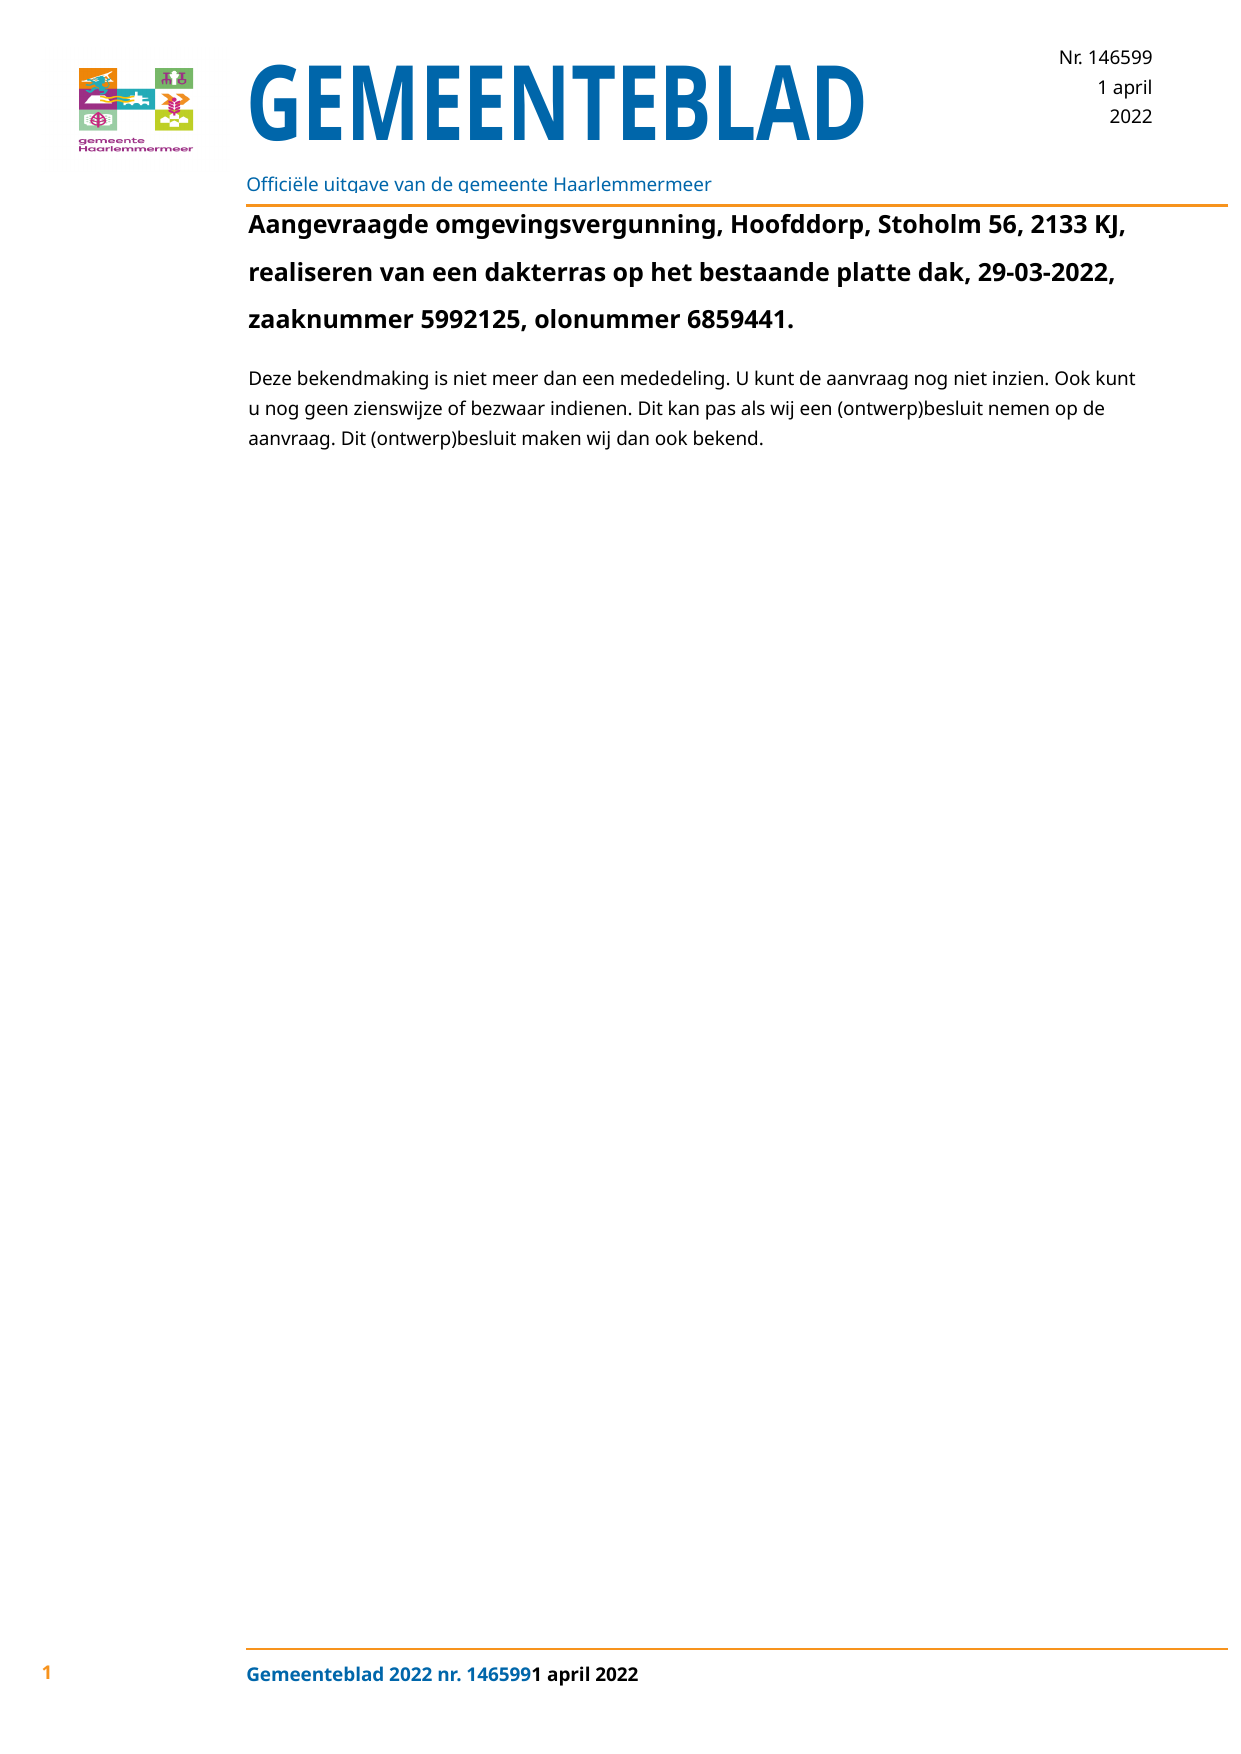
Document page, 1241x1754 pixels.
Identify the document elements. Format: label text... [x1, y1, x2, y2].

text Aangevraagde omgevingsvergunning, Hoofddorp, Stoholm 56, 2133 KJ, realiseren van een dakterras op het bestaande platte dak, 29-03-2022, zaaknummer 5992125, olonummer 6859441. [248, 207, 1152, 336]
picture [41, 47, 231, 172]
text Deze bekendmaking is niet meer dan een mededeling. U kunt de aanvraag nog niet inzien. Ook kunt u nog geen zienswijze of bezwaar indienen. Dit kan pas als wij een (ontwerp)besluit nemen op de aanvraag. Dit (ontwerp)besluit maken wij dan ook bekend. [248, 366, 1152, 450]
